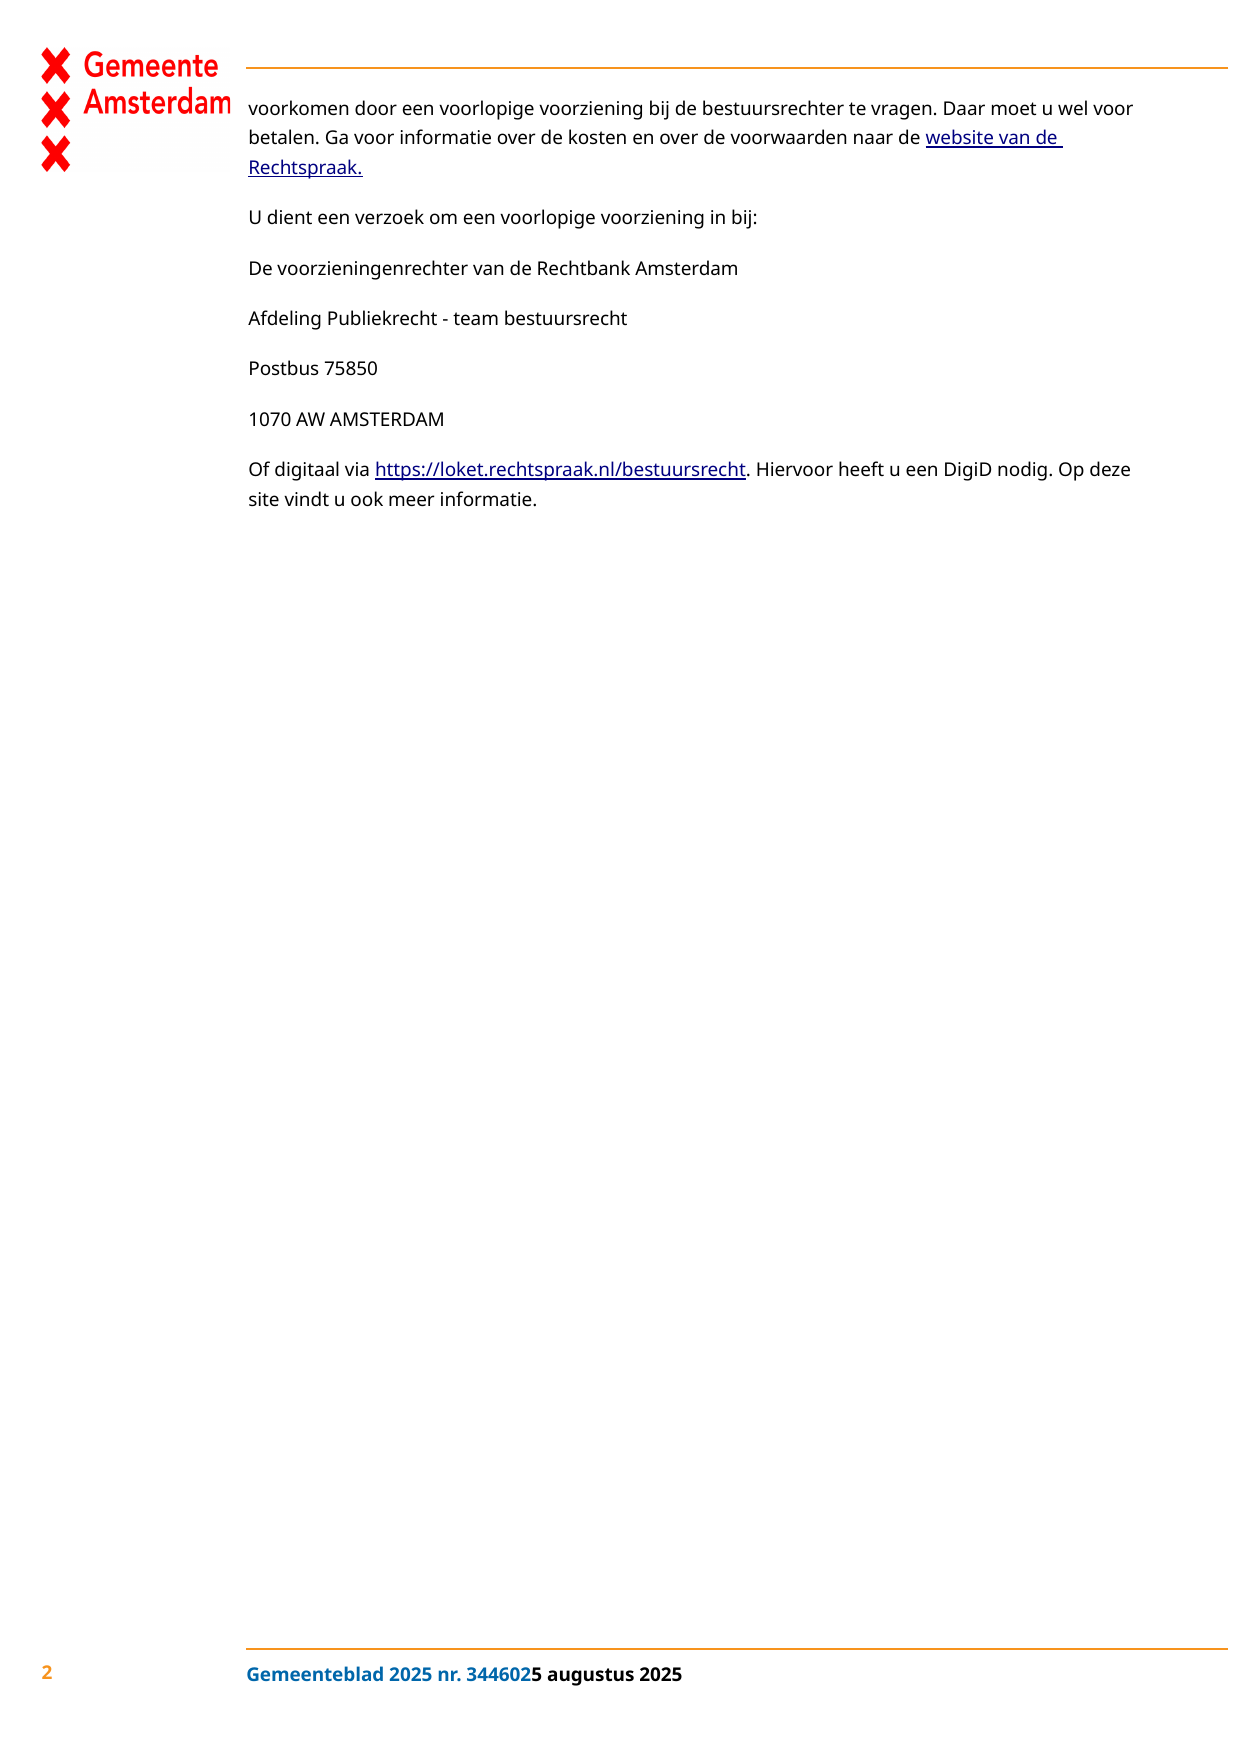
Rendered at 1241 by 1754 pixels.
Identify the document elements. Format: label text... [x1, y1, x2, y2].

text De voorzieningenrechter van de Rechtbank Amsterdam [248, 255, 1152, 281]
text 1070 AW AMSTERDAM [248, 406, 1152, 432]
text voorkomen door een voorlopige voorziening bij de bestuursrechter te vragen. Daar moet u wel voor betalen. Ga voor informatie over de kosten en over de voorwaarden naar de website van de Rechtspraak. [248, 95, 1152, 180]
text Postbus 75850 [248, 356, 1152, 381]
text U dient een verzoek om een voorlopige voorziening in bij: [248, 204, 1152, 230]
text Of digitaal via https://loket.rechtspraak.nl/bestuursrecht. Hiervoor heeft u een DigiD nodig. Op deze site vindt u ook meer informatie. [248, 456, 1152, 512]
text Afdeling Publiekrecht - team bestuursrecht [248, 305, 1152, 331]
picture [41, 47, 231, 172]
